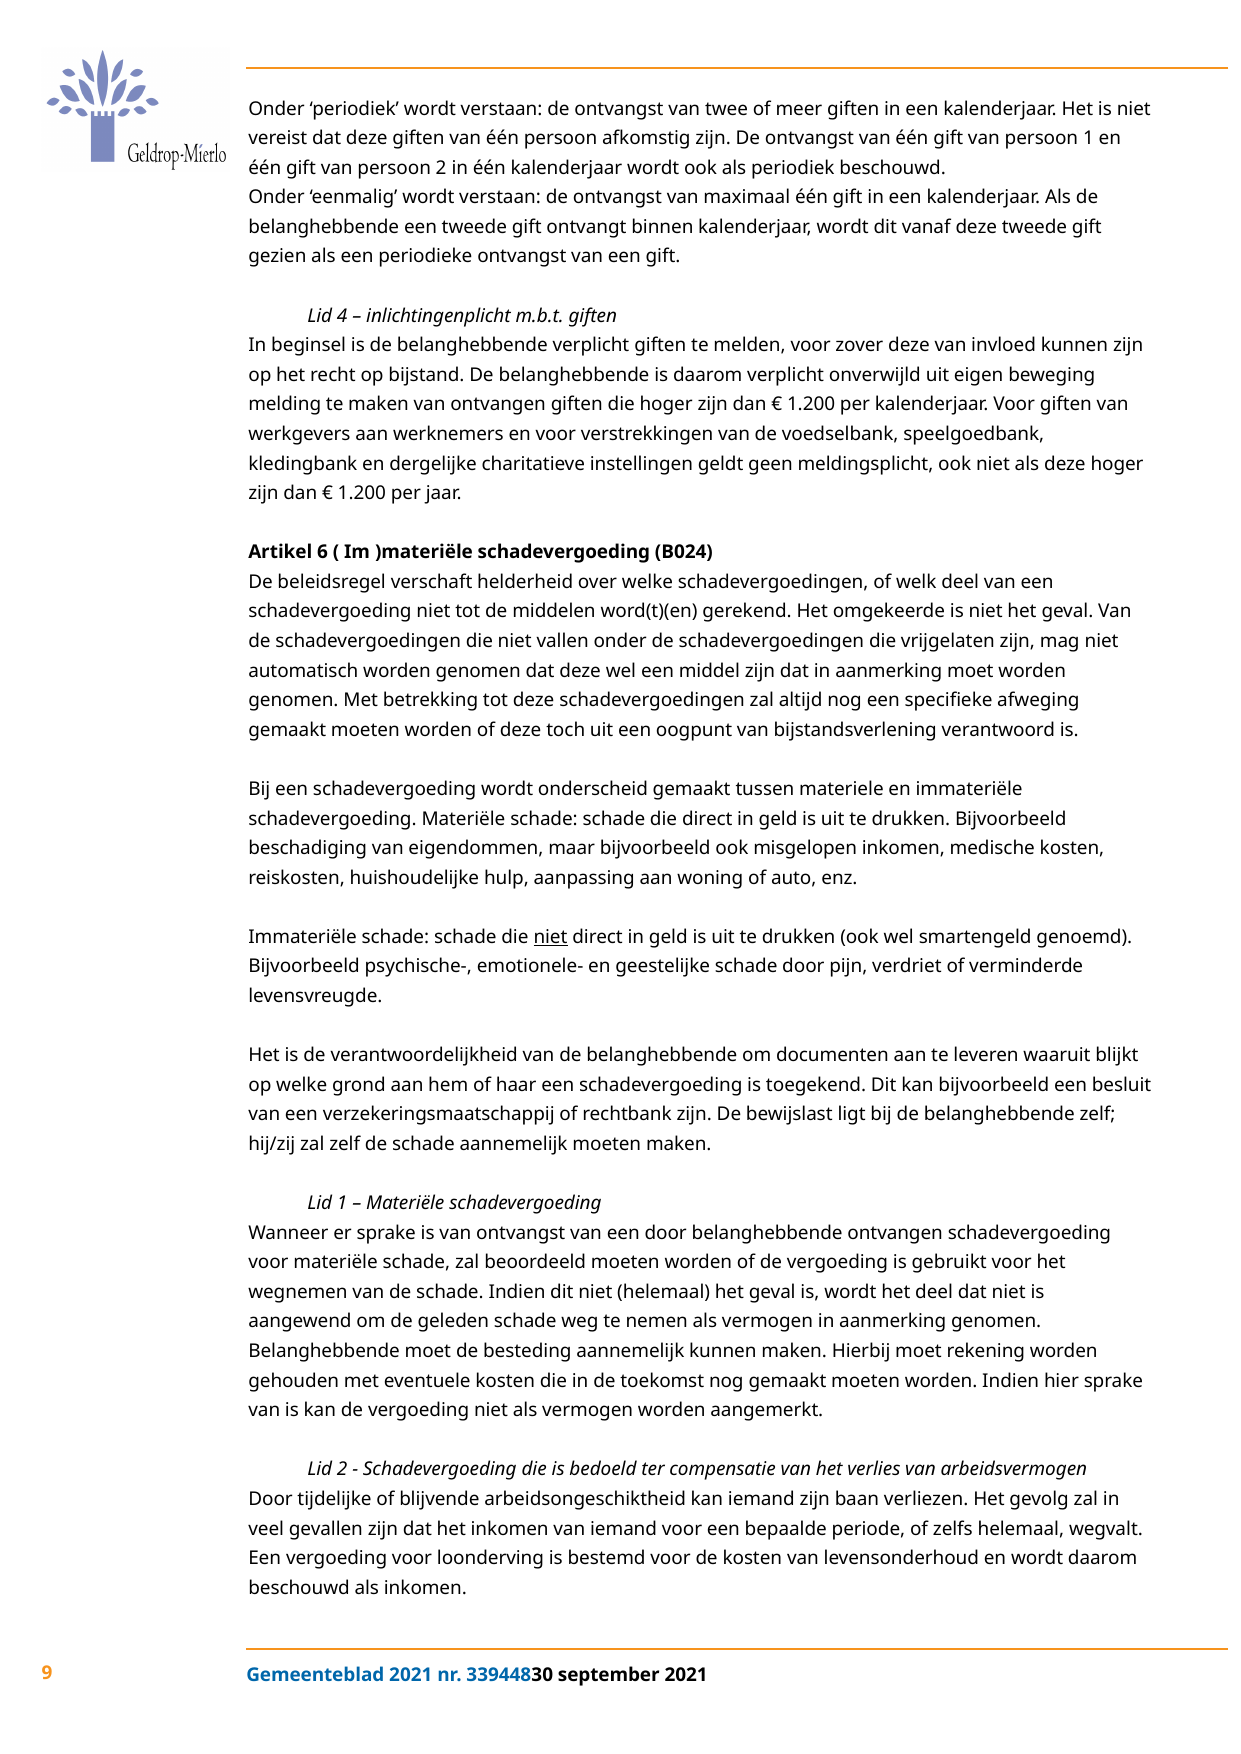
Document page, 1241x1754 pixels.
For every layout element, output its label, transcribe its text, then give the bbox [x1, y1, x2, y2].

text Artikel 6 ( Im )materiële schadevergoeding (B024) [248, 538, 1152, 564]
text Onder ‘eenmalig’ wordt verstaan: de ontvangst van maximaal één gift in een kalenderjaar. Als de belanghebbende een tweede gift ontvangt binnen kalenderjaar, wordt dit vanaf deze tweede gift gezien als een periodieke ontvangst van een gift. [248, 183, 1152, 268]
list Lid 1 – Materiële schadevergoeding [248, 1189, 1152, 1215]
text Bij een schadevergoeding wordt onderscheid gemaakt tussen materiele en immateriële schadevergoeding. Materiële schade: schade die direct in geld is uit te drukken. Bijvoorbeeld beschadiging van eigendommen, maar bijvoorbeeld ook misgelopen inkomen, medische kosten, reiskosten, huishoudelijke hulp, aanpassing aan woning of auto, enz. [248, 775, 1152, 890]
text Onder ‘periodiek’ wordt verstaan: de ontvangst van twee of meer giften in een kalenderjaar. Het is niet vereist dat deze giften van één persoon afkomstig zijn. De ontvangst van één gift van persoon 1 en één gift van persoon 2 in één kalenderjaar wordt ook als periodiek beschouwd. [248, 95, 1152, 180]
list Lid 2 - Schadevergoeding die is bedoeld ter compensatie van het verlies van arbeidsvermogen [248, 1456, 1152, 1481]
text De beleidsregel verschaft helderheid over welke schadevergoedingen, of welk deel van een schadevergoeding niet tot de middelen word(t)(en) gerekend. Het omgekeerde is niet het geval. Van de schadevergoedingen die niet vallen onder de schadevergoedingen die vrijgelaten zijn, mag niet automatisch worden genomen dat deze wel een middel zijn dat in aanmerking moet worden genomen. Met betrekking tot deze schadevergoedingen zal altijd nog een specifieke afweging gemaakt moeten worden of deze toch uit een oogpunt van bijstandsverlening verantwoord is. [248, 568, 1152, 742]
text Door tijdelijke of blijvende arbeidsongeschiktheid kan iemand zijn baan verliezen. Het gevolg zal in veel gevallen zijn dat het inkomen van iemand voor een bepaalde periode, of zelfs helemaal, wegvalt. Een vergoeding voor loonderving is bestemd voor de kosten van levensonderhoud en wordt daarom beschouwd als inkomen. [248, 1485, 1152, 1600]
text Immateriële schade: schade die niet direct in geld is uit te drukken (ook wel smartengeld genoemd). Bijvoorbeeld psychische-, emotionele- en geestelijke schade door pijn, verdriet of verminderde levensvreugde. [248, 923, 1152, 1008]
text Het is de verantwoordelijkheid van de belanghebbende om documenten aan te leveren waaruit blijkt op welke grond aan hem of haar een schadevergoeding is toegekend. Dit kan bijvoorbeeld een besluit van een verzekeringsmaatschappij of rechtbank zijn. De bewijslast ligt bij de belanghebbende zelf; hij/zij zal zelf de schade aannemelijk moeten maken. [248, 1041, 1152, 1156]
list Lid 4 – inlichtingenplicht m.b.t. giften [248, 302, 1152, 328]
text Wanneer er sprake is van ontvangst van een door belanghebbende ontvangen schadevergoeding voor materiële schade, zal beoordeeld moeten worden of de vergoeding is gebruikt voor het wegnemen van de schade. Indien dit niet (helemaal) het geval is, wordt het deel dat niet is aangewend om de geleden schade weg te nemen als vermogen in aanmerking genomen. Belanghebbende moet de besteding aannemelijk kunnen maken. Hierbij moet rekening worden gehouden met eventuele kosten die in de toekomst nog gemaakt moeten worden. Indien hier sprake van is kan de vergoeding niet als vermogen worden aangemerkt. [248, 1219, 1152, 1422]
picture [41, 47, 231, 172]
text In beginsel is de belanghebbende verplicht giften te melden, voor zover deze van invloed kunnen zijn op het recht op bijstand. De belanghebbende is daarom verplicht onverwijld uit eigen beweging melding te maken van ontvangen giften die hoger zijn dan € 1.200 per kalenderjaar. Voor giften van werkgevers aan werknemers en voor verstrekkingen van de voedselbank, speelgoedbank, kledingbank en dergelijke charitatieve instellingen geldt geen meldingsplicht, ook niet als deze hoger zijn dan € 1.200 per jaar. [248, 331, 1152, 505]
